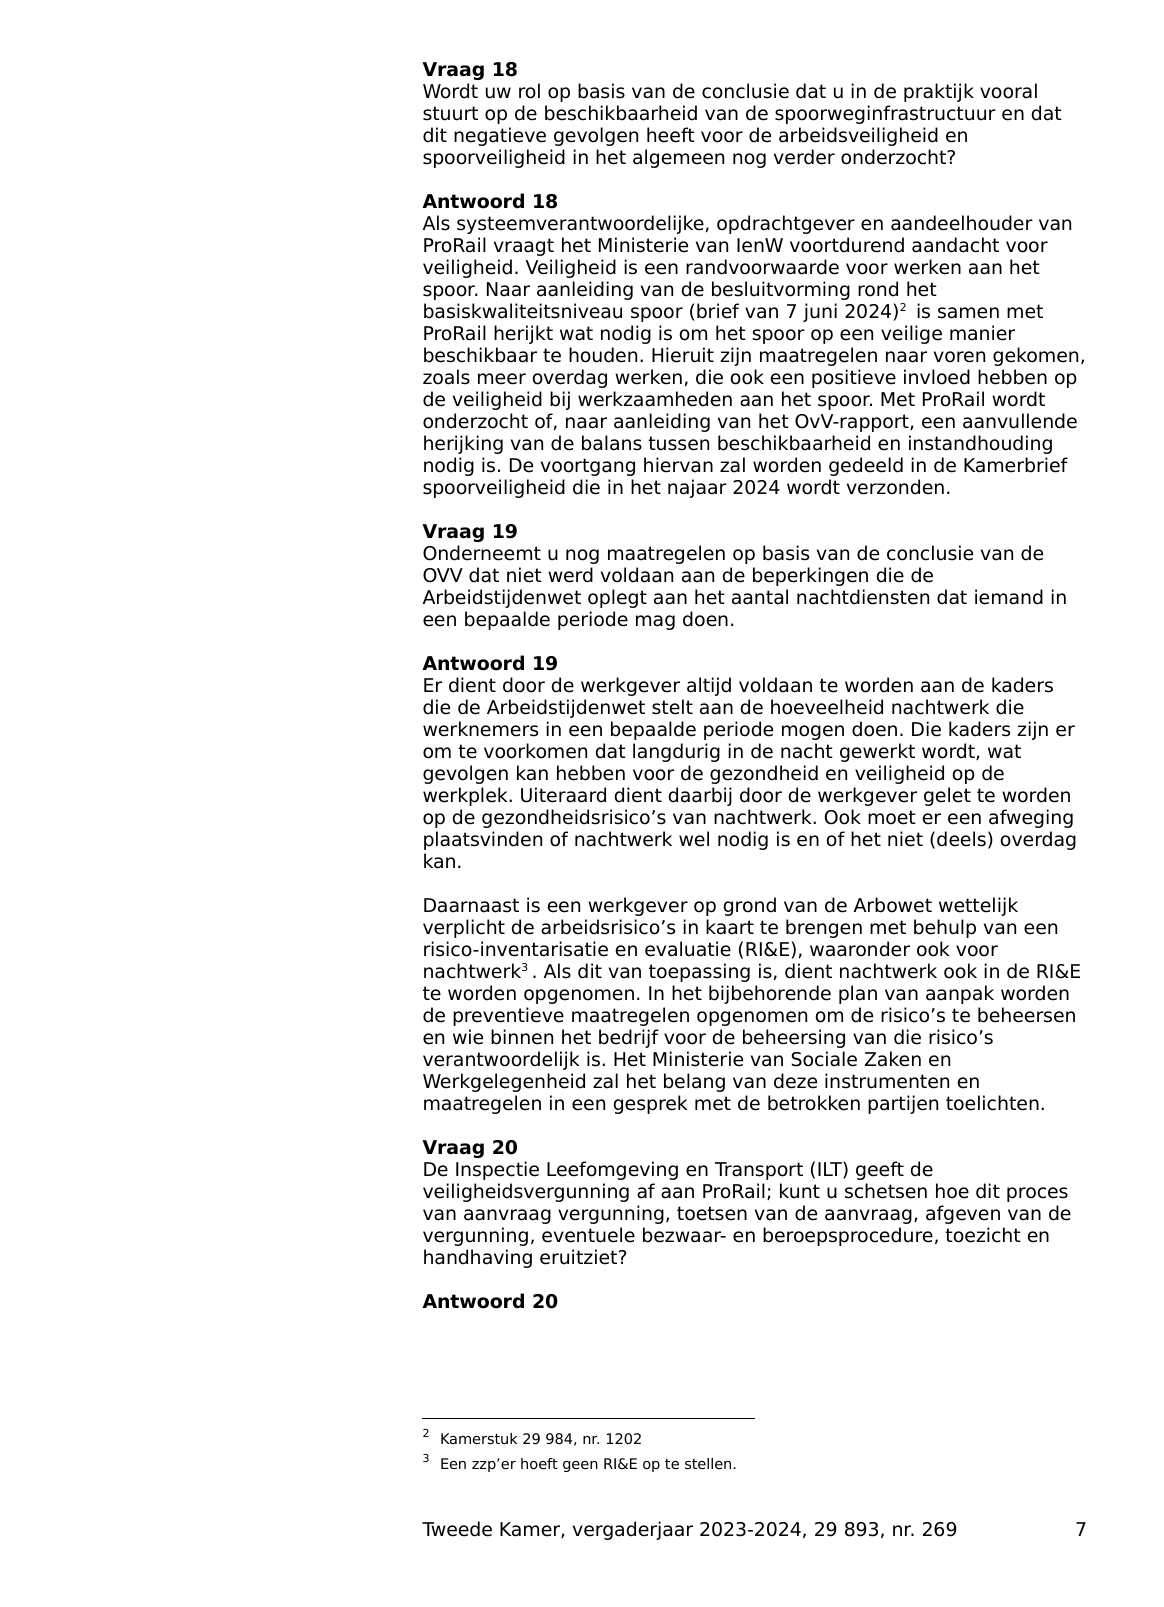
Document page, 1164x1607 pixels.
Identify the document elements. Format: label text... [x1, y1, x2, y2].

text Onderneemt u nog maatregelen op basis van de conclusie van de OVV dat niet werd voldaan aan de beperkingen die de Arbeidstijdenwet oplegt aan het aantal nachtdiensten dat iemand in een bepaalde periode mag doen. [422, 543, 1087, 631]
text De Inspectie Leefomgeving en Transport (ILT) geeft de veiligheidsvergunning af aan ProRail; kunt u schetsen hoe dit proces van aanvraag vergunning, toetsen van de aanvraag, afgeven van de vergunning, eventuele bezwaar- en beroepsprocedure, toezicht en handhaving eruitziet? [422, 1159, 1087, 1269]
text Vraag 18 [422, 59, 1087, 81]
text Vraag 20 [422, 1137, 1087, 1159]
text Wordt uw rol op basis van de conclusie dat u in de praktijk vooral stuurt op de beschikbaarheid van de spoorweginfrastructuur en dat dit negatieve gevolgen heeft voor de arbeidsveiligheid en spoorveiligheid in het algemeen nog verder onderzocht? [422, 81, 1087, 169]
text Antwoord 20 [422, 1291, 1087, 1313]
text Antwoord 19 [422, 653, 1087, 675]
text Kamerstuk 29 984, nr. 1202 [422, 1427, 1087, 1449]
text Er dient door de werkgever altijd voldaan te worden aan de kaders die de Arbeidstijdenwet stelt aan de hoeveelheid nachtwerk die werknemers in een bepaalde periode mogen doen. Die kaders zijn er om te voorkomen dat langdurig in de nacht gewerkt wordt, wat gevolgen kan hebben voor de gezondheid en veiligheid op de werkplek. Uiteraard dient daarbij door de werkgever gelet te worden op de gezondheidsrisico’s van nachtwerk. Ook moet er een afweging plaatsvinden of nachtwerk wel nodig is en of het niet (deels) overdag kan. [422, 675, 1087, 873]
text Antwoord 18 [422, 191, 1087, 213]
text Een zzp’er hoeft geen RI&E op te stellen. [422, 1452, 1087, 1474]
text Daarnaast is een werkgever op grond van de Arbowet wettelijk verplicht de arbeidsrisico’s in kaart te brengen met behulp van een risico-inventarisatie en evaluatie (RI&E), waaronder ook voor nachtwerk. Als dit van toepassing is, dient nachtwerk ook in de RI&E te worden opgenomen. In het bijbehorende plan van aanpak worden de preventieve maatregelen opgenomen om de risico’s te beheersen en wie binnen het bedrijf voor de beheersing van die risico’s verantwoordelijk is. Het Ministerie van Sociale Zaken en Werkgelegenheid zal het belang van deze instrumenten en maatregelen in een gesprek met de betrokken partijen toelichten. [422, 895, 1087, 1115]
text Als systeemverantwoordelijke, opdrachtgever en aandeelhouder van ProRail vraagt het Ministerie van IenW voortdurend aandacht voor veiligheid. Veiligheid is een randvoorwaarde voor werken aan het spoor. Naar aanleiding van de besluitvorming rond het basiskwaliteitsniveau spoor (brief van 7 juni 2024) is samen met ProRail herijkt wat nodig is om het spoor op een veilige manier beschikbaar te houden. Hieruit zijn maatregelen naar voren gekomen, zoals meer overdag werken, die ook een positieve invloed hebben op de veiligheid bij werkzaamheden aan het spoor. Met ProRail wordt onderzocht of, naar aanleiding van het OvV-rapport, een aanvullende herijking van de balans tussen beschikbaarheid en instandhouding nodig is. De voortgang hiervan zal worden gedeeld in de Kamerbrief spoorveiligheid die in het najaar 2024 wordt verzonden. [422, 213, 1087, 499]
text Vraag 19 [422, 521, 1087, 543]
